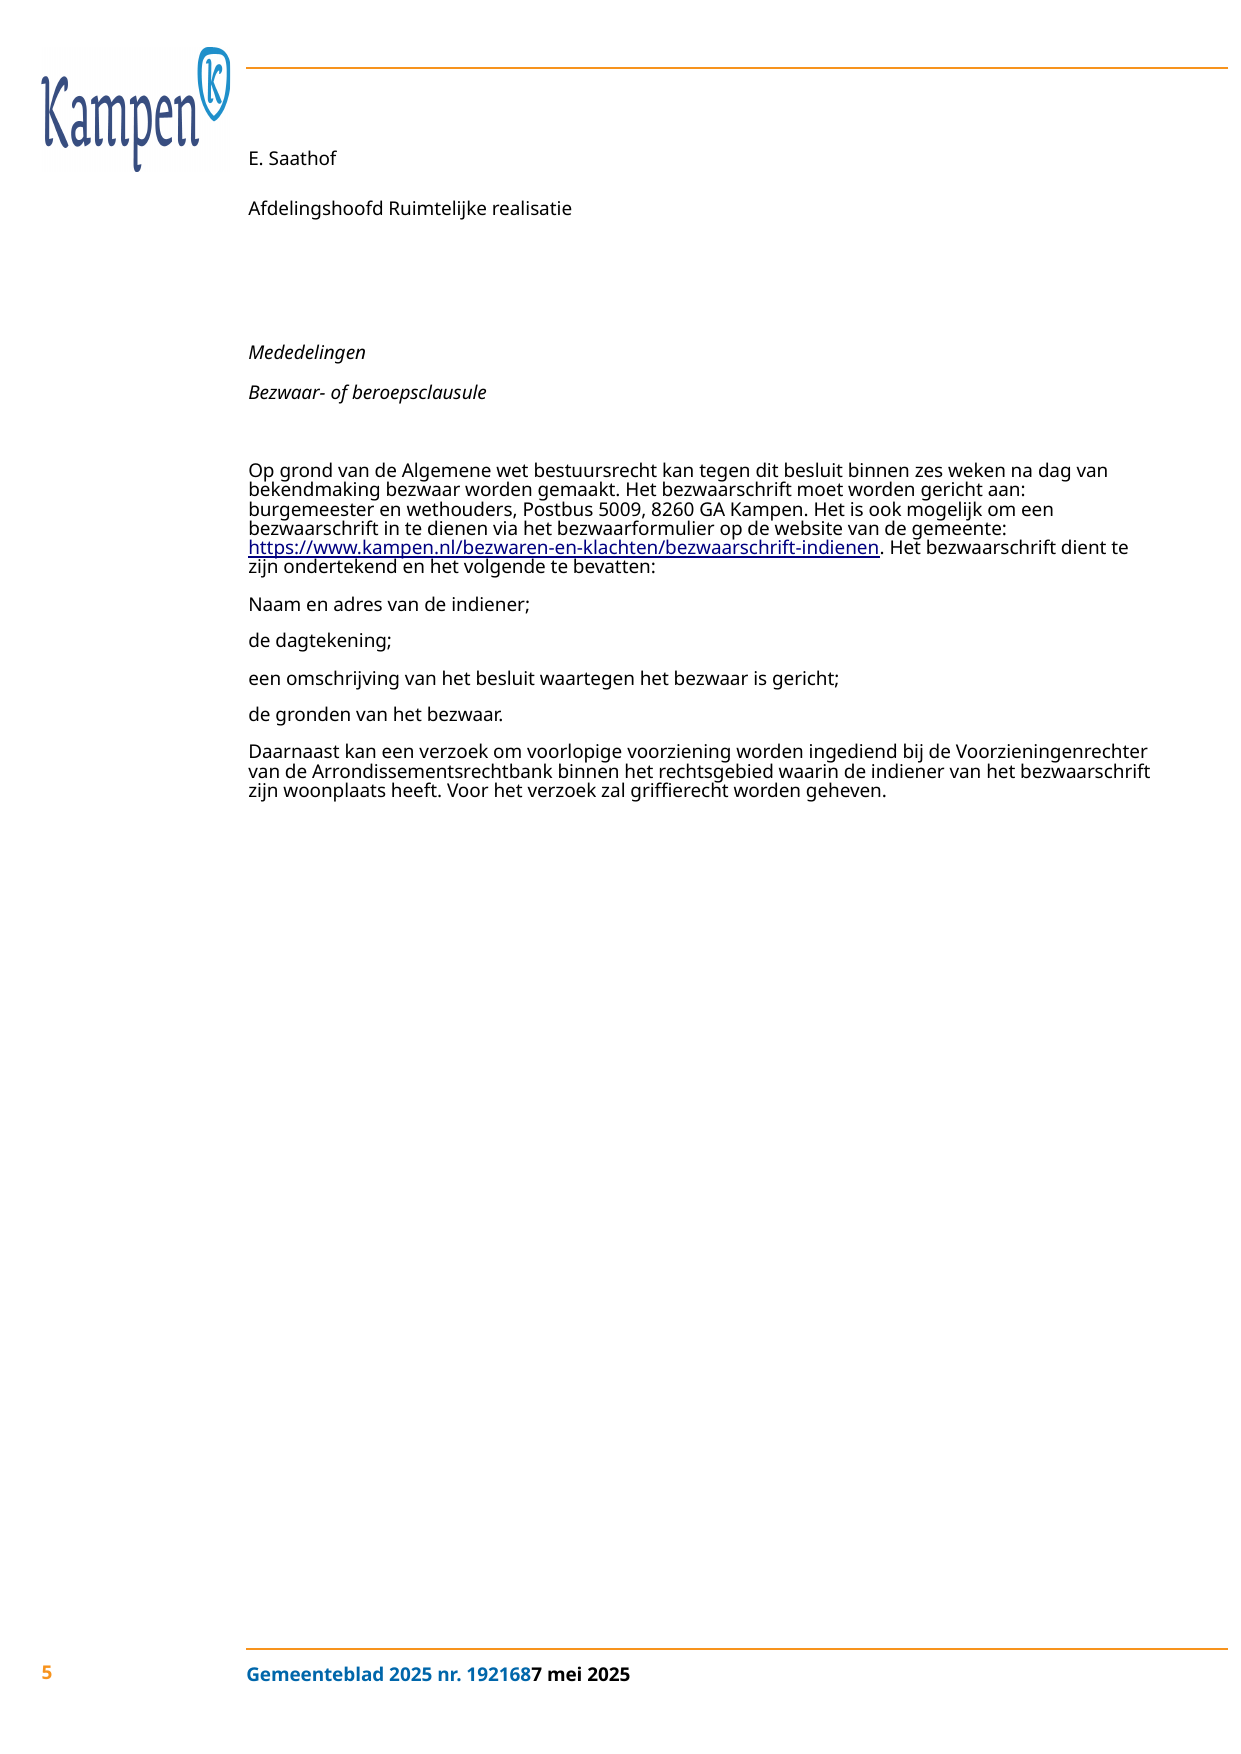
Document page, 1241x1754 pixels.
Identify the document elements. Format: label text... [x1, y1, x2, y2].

text Mededelingen [248, 339, 1152, 365]
text een omschrijving van het besluit waartegen het bezwaar is gericht; [248, 669, 1152, 689]
text E. Saathof [248, 145, 1152, 171]
text Op grond van de Algemene wet bestuursrecht kan tegen dit besluit binnen zes weken na dag van bekendmaking bezwaar worden gemaakt. Het bezwaarschrift moet worden gericht aan: burgemeester en wethouders, Postbus 5009, 8260 GA Kampen. Het is ook mogelijk om een bezwaarschrift in te dienen via het bezwaarformulier op de website van de gemeente: https://www.kampen.nl/bezwaren-en-klachten/bezwaarschrift-indienen. Het bezwaarschrift dient te zijn ondertekend en het volgende te bevatten: [248, 462, 1152, 578]
text de dagtekening; [248, 632, 1152, 652]
text Bezwaar- of beroepsclausule [248, 379, 1152, 404]
picture [41, 47, 231, 172]
text Daarnaast kan een verzoek om voorlopige voorziening worden ingediend bij de Voorzieningenrechter van de Arrondissementsrechtbank binnen het rechtsgebied waarin de indiener van het bezwaarschrift zijn woonplaats heeft. Voor het verzoek zal griffierecht worden geheven. [248, 743, 1152, 801]
text de gronden van het bezwaar. [248, 706, 1152, 726]
text Afdelingshoofd Ruimtelijke realisatie [248, 196, 1152, 221]
text Naam en adres van de indiener; [248, 596, 1152, 615]
